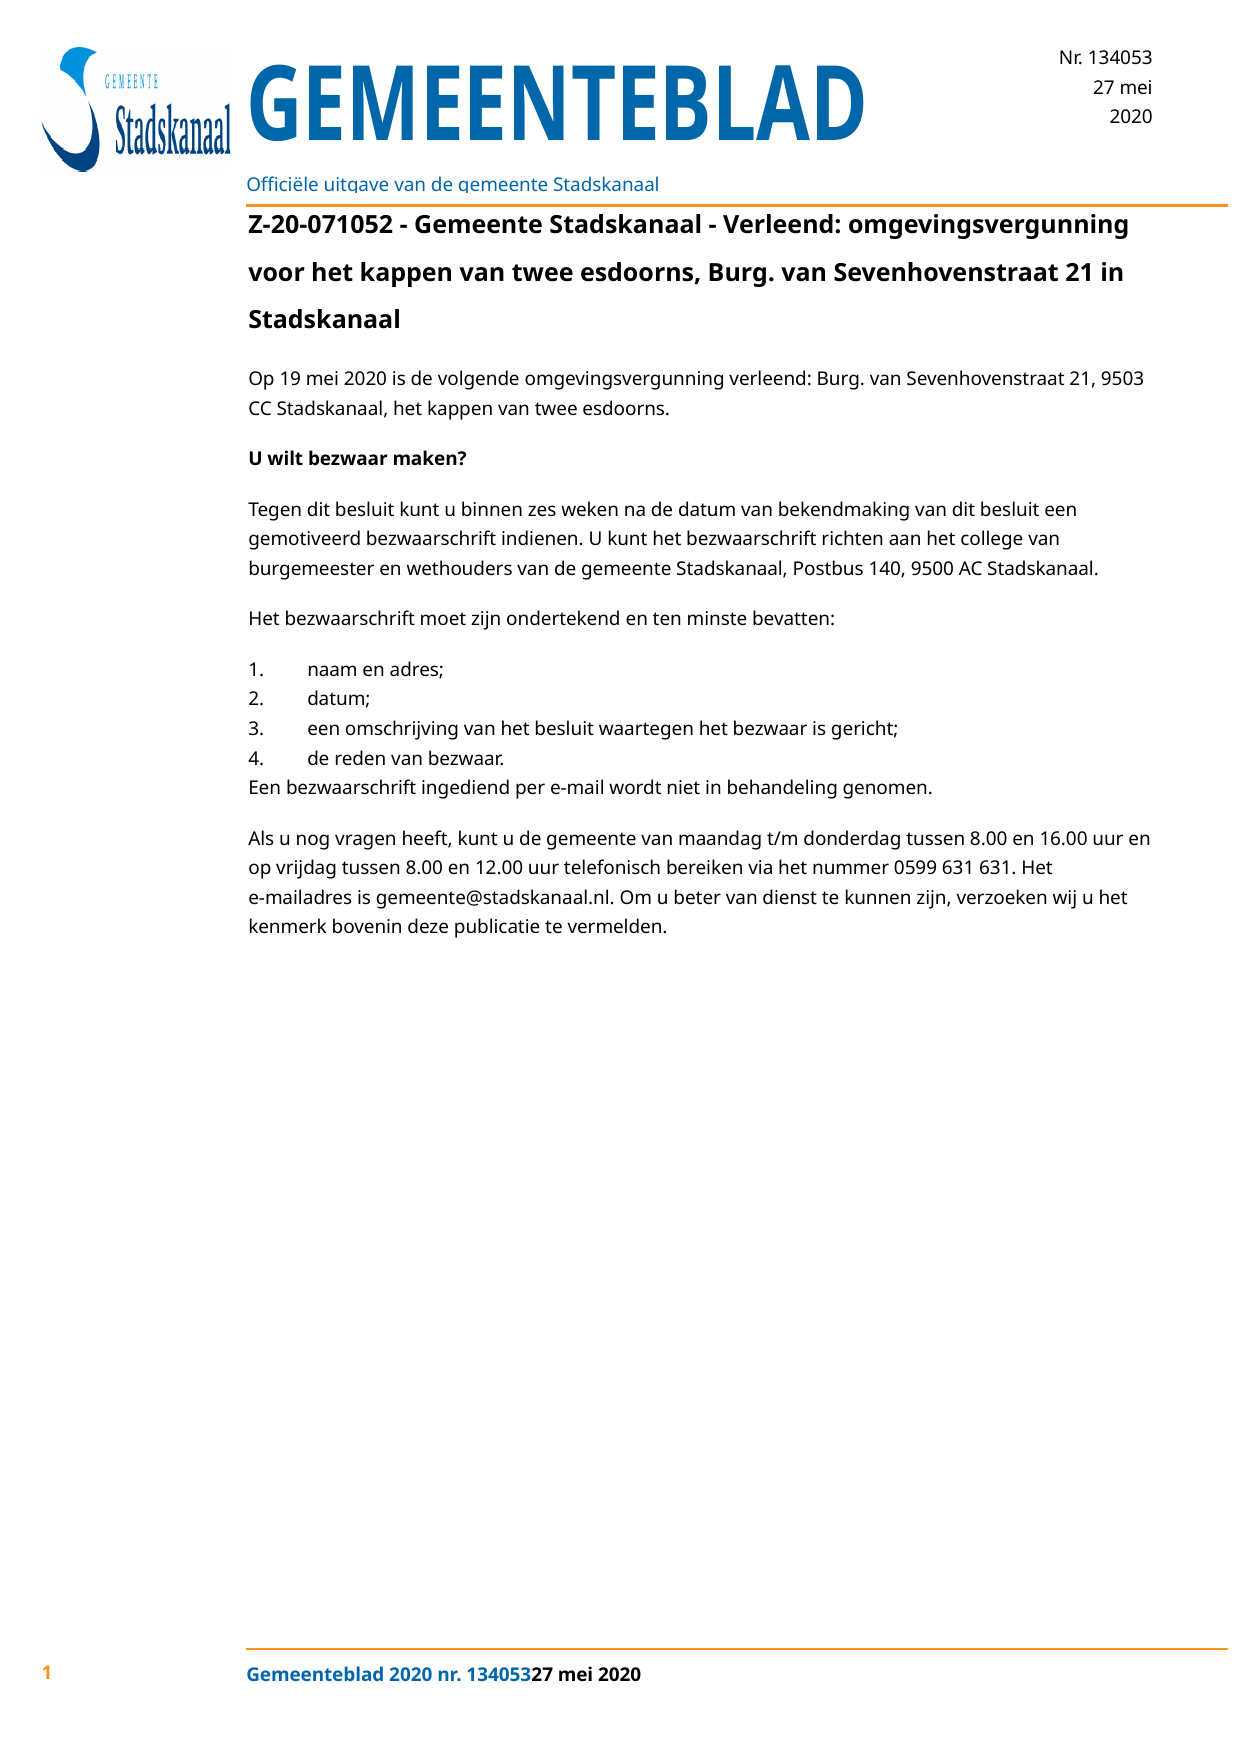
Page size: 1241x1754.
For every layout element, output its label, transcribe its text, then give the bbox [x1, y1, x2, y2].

text Het bezwaarschrift moet zijn ondertekend en ten minste bevatten: [248, 606, 1152, 631]
text Tegen dit besluit kunt u binnen zes weken na de datum van bekendmaking van dit besluit een gemotiveerd bezwaarschrift indienen. U kunt het bezwaarschrift richten aan het college van burgemeester en wethouders van de gemeente Stadskanaal, Postbus 140, 9500 AC Stadskanaal. [248, 496, 1152, 581]
text Als u nog vragen heeft, kunt u de gemeente van maandag t/m donderdag tussen 8.00 en 16.00 uur en op vrijdag tussen 8.00 en 12.00 uur telefonisch bereiken via het nummer 0599 631 631. Het e‑mailadres is gemeente@stadskanaal.nl. Om u beter van dienst te kunnen zijn, verzoeken wij u het kenmerk bovenin deze publicatie te vermelden. [248, 825, 1152, 939]
text Op 19 mei 2020 is de volgende omgevingsvergunning verleend: Burg. van Sevenhovenstraat 21, 9503 CC Stadskanaal, het kappen van twee esdoorns. [248, 366, 1152, 421]
list een omschrijving van het besluit waartegen het bezwaar is gericht; [248, 715, 1152, 741]
list de reden van bezwaar. [248, 745, 1152, 770]
picture [41, 47, 231, 172]
text Een bezwaarschrift ingediend per e-mail wordt niet in behandeling genomen. [248, 774, 1152, 800]
text Z-20-071052 - Gemeente Stadskanaal - Verleend: omgevingsvergunning voor het kappen van twee esdoorns, Burg. van Sevenhovenstraat 21 in Stadskanaal [248, 207, 1152, 336]
text U wilt bezwaar maken? [248, 446, 1152, 471]
list naam en adres; [248, 656, 1152, 682]
list datum; [248, 686, 1152, 711]
